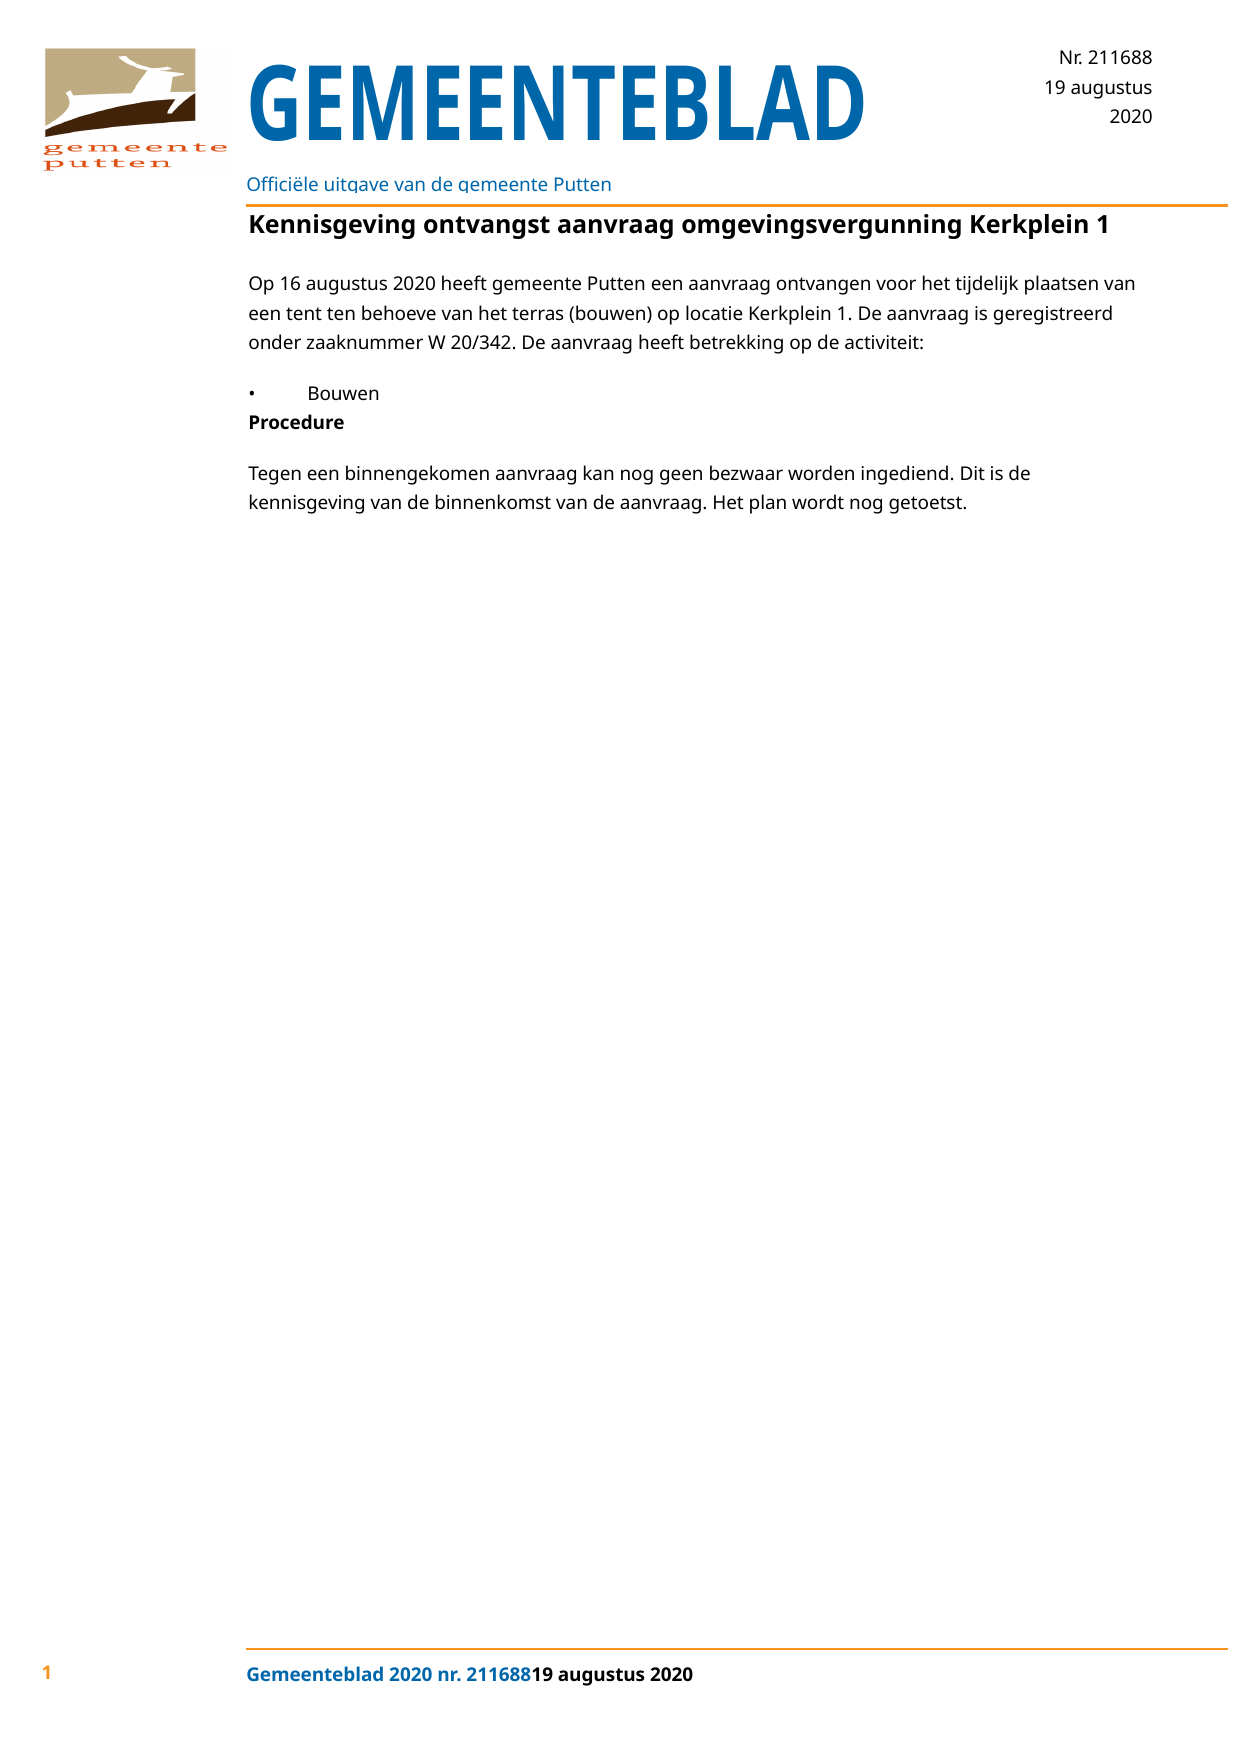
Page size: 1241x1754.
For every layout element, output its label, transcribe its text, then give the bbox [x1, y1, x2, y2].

text Kennisgeving ontvangst aanvraag omgevingsvergunning Kerkplein 1 [248, 207, 1152, 241]
picture [41, 47, 231, 172]
text Tegen een binnengekomen aanvraag kan nog geen bezwaar worden ingediend. Dit is de kennisgeving van de binnenkomst van de aanvraag. Het plan wordt nog getoetst. [248, 460, 1152, 515]
list Bouwen [248, 380, 1152, 406]
text Procedure [248, 409, 1152, 435]
text Op 16 augustus 2020 heeft gemeente Putten een aanvraag ontvangen voor het tijdelijk plaatsen van een tent ten behoeve van het terras (bouwen) op locatie Kerkplein 1. De aanvraag is geregistreerd onder zaaknummer W 20/342. De aanvraag heeft betrekking op de activiteit: [248, 270, 1152, 355]
